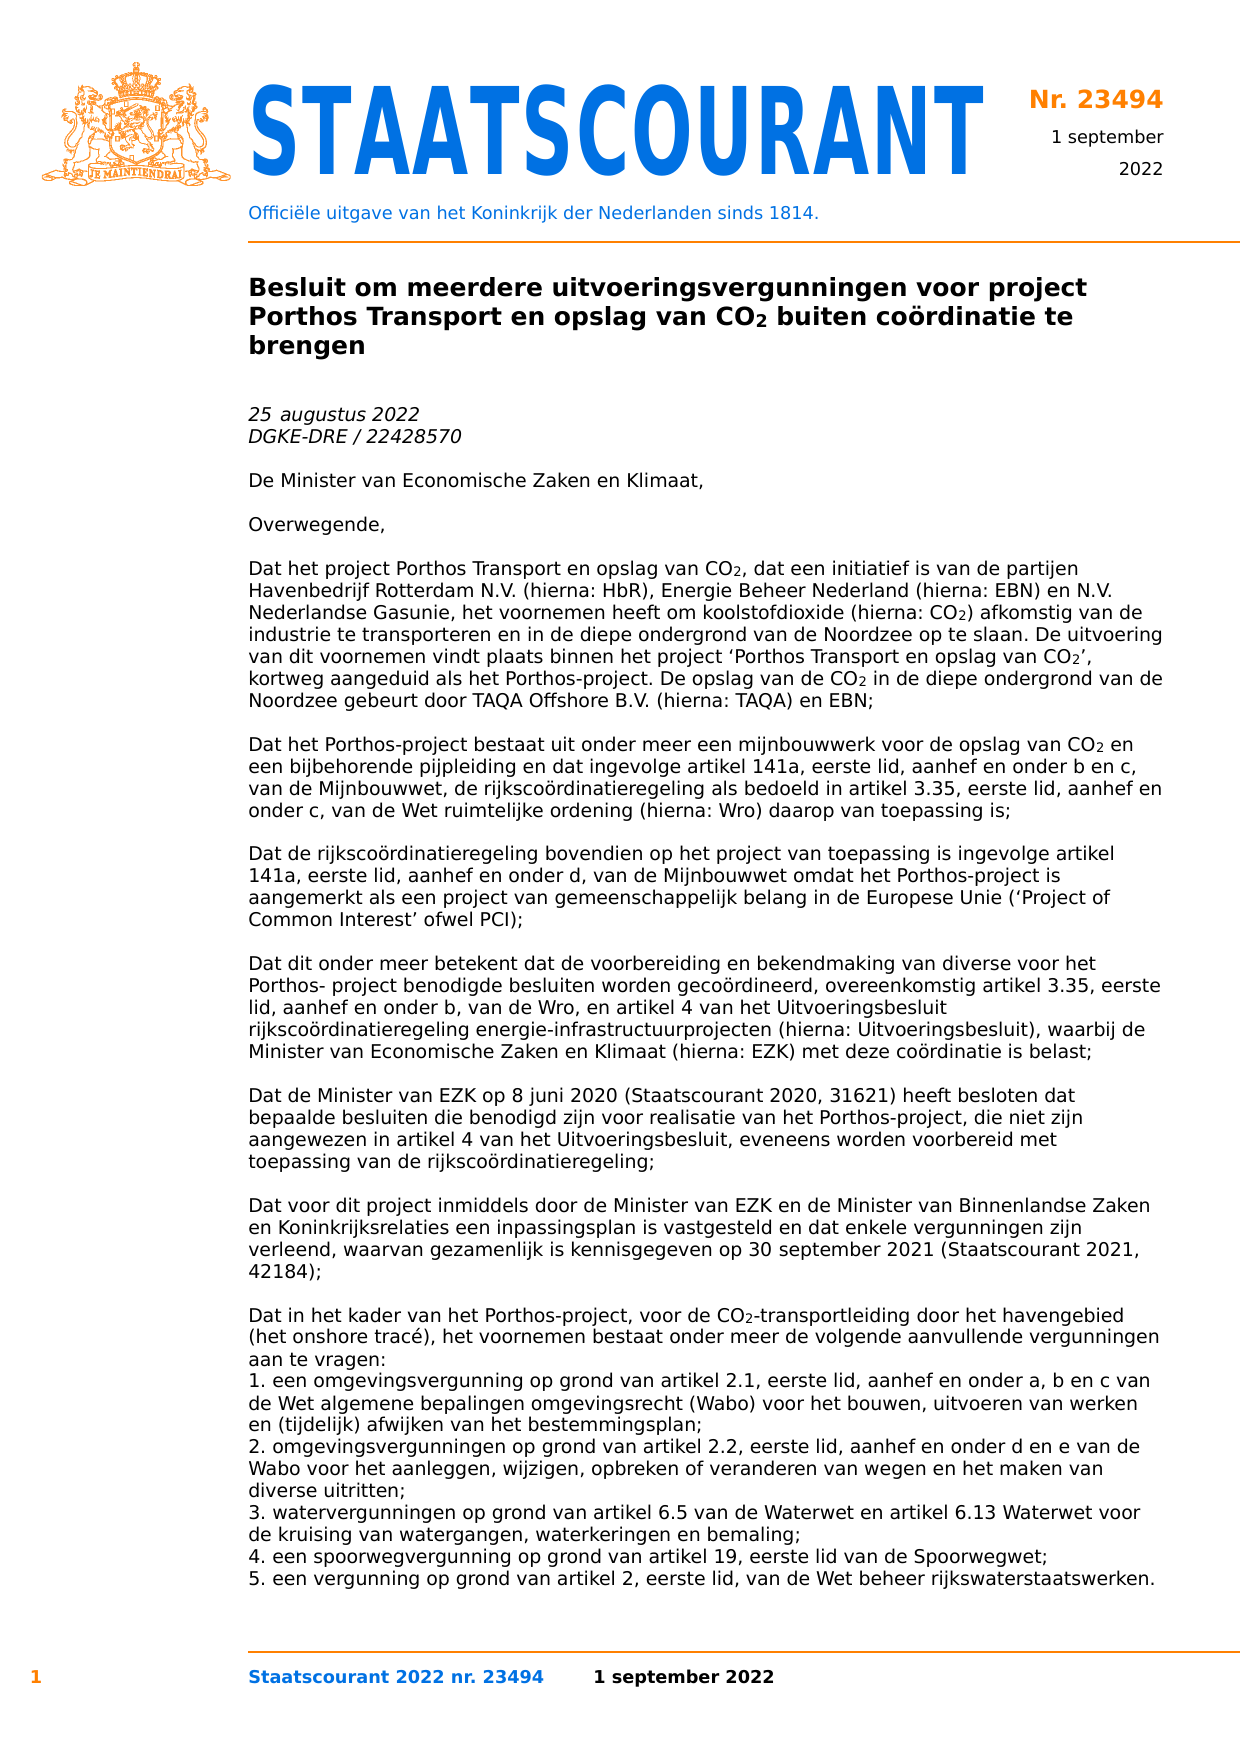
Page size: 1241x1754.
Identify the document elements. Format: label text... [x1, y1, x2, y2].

table_cell 1 september [998, 121, 1240, 153]
text Dat voor dit project inmiddels door de Minister van EZK en de Minister van Binnenlandse Zaken en Koninkrijksrelaties een inpassingsplan is vastgesteld en dat enkele vergunningen zijn verleend, waarvan gezamenlijk is kennisgegeven op 30 september 2021 (Staatscourant 2021, 42184); [248, 1195, 1163, 1283]
text Dat de Minister van EZK op 8 juni 2020 (Staatscourant 2020, 31621) heeft besloten dat bepaalde besluiten die benodigd zijn voor realisatie van het Porthos-project, die niet zijn aangewezen in artikel 4 van het Uitvoeringsbesluit, eveneens worden voorbereid met toepassing van de rijkscoördinatieregeling; [248, 1085, 1163, 1173]
text 5. een vergunning op grond van artikel 2, eerste lid, van de Wet beheer rijkswaterstaatswerken. [248, 1568, 1163, 1590]
text De Minister van Economische Zaken en Klimaat, [248, 470, 1163, 492]
text Dat de rijkscoördinatieregeling bovendien op het project van toepassing is ingevolge artikel 141a, eerste lid, aanhef en onder d, van de Mijnbouwwet omdat het Porthos-project is aangemerkt als een project van gemeenschappelijk belang in de Europese Unie (‘Project of Common Interest’ ofwel PCI); [248, 843, 1163, 931]
table_header Nr. 23494 [998, 62, 1240, 121]
text DGKE-DRE / 22428570 [248, 426, 1163, 448]
picture [41, 62, 231, 186]
table_header STAATSCOURANT [248, 62, 998, 203]
table_header [25, 62, 248, 241]
text 4. een spoorwegvergunning op grond van artikel 19, eerste lid van de Spoorwegwet; [248, 1546, 1163, 1568]
text 25 augustus 2022 [248, 404, 1163, 426]
table_cell 2022 [998, 153, 1240, 203]
text Dat het project Porthos Transport en opslag van CO2, dat een initiatief is van de partijen Havenbedrijf Rotterdam N.V. (hierna: HbR), Energie Beheer Nederland (hierna: EBN) en N.V. Nederlandse Gasunie, het voornemen heeft om koolstofdioxide (hierna: CO2) afkomstig van de industrie te transporteren en in de diepe ondergrond van de Noordzee op te slaan. De uitvoering van dit voornemen vindt plaats binnen het project ‘Porthos Transport en opslag van CO2’, kortweg aangeduid als het Porthos-project. De opslag van de CO2 in de diepe ondergrond van de Noordzee gebeurt door TAQA Offshore B.V. (hierna: TAQA) en EBN; [248, 558, 1163, 712]
text Dat dit onder meer betekent dat de voorbereiding en bekendmaking van diverse voor het Porthos- project benodigde besluiten worden gecoördineerd, overeenkomstig artikel 3.35, eerste lid, aanhef en onder b, van de Wro, en artikel 4 van het Uitvoeringsbesluit rijkscoördinatieregeling energie-infrastructuurprojecten (hierna: Uitvoeringsbesluit), waarbij de Minister van Economische Zaken en Klimaat (hierna: EZK) met deze coördinatie is belast; [248, 953, 1163, 1063]
subtitle Besluit om meerdere uitvoeringsvergunningen voor project Porthos Transport en opslag van CO2 buiten coördinatie te brengen [248, 273, 1163, 361]
text 1. een omgevingsvergunning op grond van artikel 2.1, eerste lid, aanhef en onder a, b en c van de Wet algemene bepalingen omgevingsrecht (Wabo) voor het bouwen, uitvoeren van werken en (tijdelijk) afwijken van het bestemmingsplan; [248, 1370, 1163, 1436]
text Overwegende, [248, 514, 1163, 536]
table_cell Officiële uitgave van het Koninkrijk der Nederlanden sinds 1814. [248, 203, 1240, 241]
text 3. watervergunningen op grond van artikel 6.5 van de Waterwet en artikel 6.13 Waterwet voor de kruising van watergangen, waterkeringen en bemaling; [248, 1502, 1163, 1546]
text Dat het Porthos-project bestaat uit onder meer een mijnbouwwerk voor de opslag van CO2 en een bijbehorende pijpleiding en dat ingevolge artikel 141a, eerste lid, aanhef en onder b en c, van de Mijnbouwwet, de rijkscoördinatieregeling als bedoeld in artikel 3.35, eerste lid, aanhef en onder c, van de Wet ruimtelijke ordening (hierna: Wro) daarop van toepassing is; [248, 733, 1163, 821]
text 2. omgevingsvergunningen op grond van artikel 2.2, eerste lid, aanhef en onder d en e van de Wabo voor het aanleggen, wijzigen, opbreken of veranderen van wegen en het maken van diverse uitritten; [248, 1436, 1163, 1502]
text Dat in het kader van het Porthos-project, voor de CO2-transportleiding door het havengebied (het onshore tracé), het voornemen bestaat onder meer de volgende aanvullende vergunningen aan te vragen: [248, 1304, 1163, 1370]
